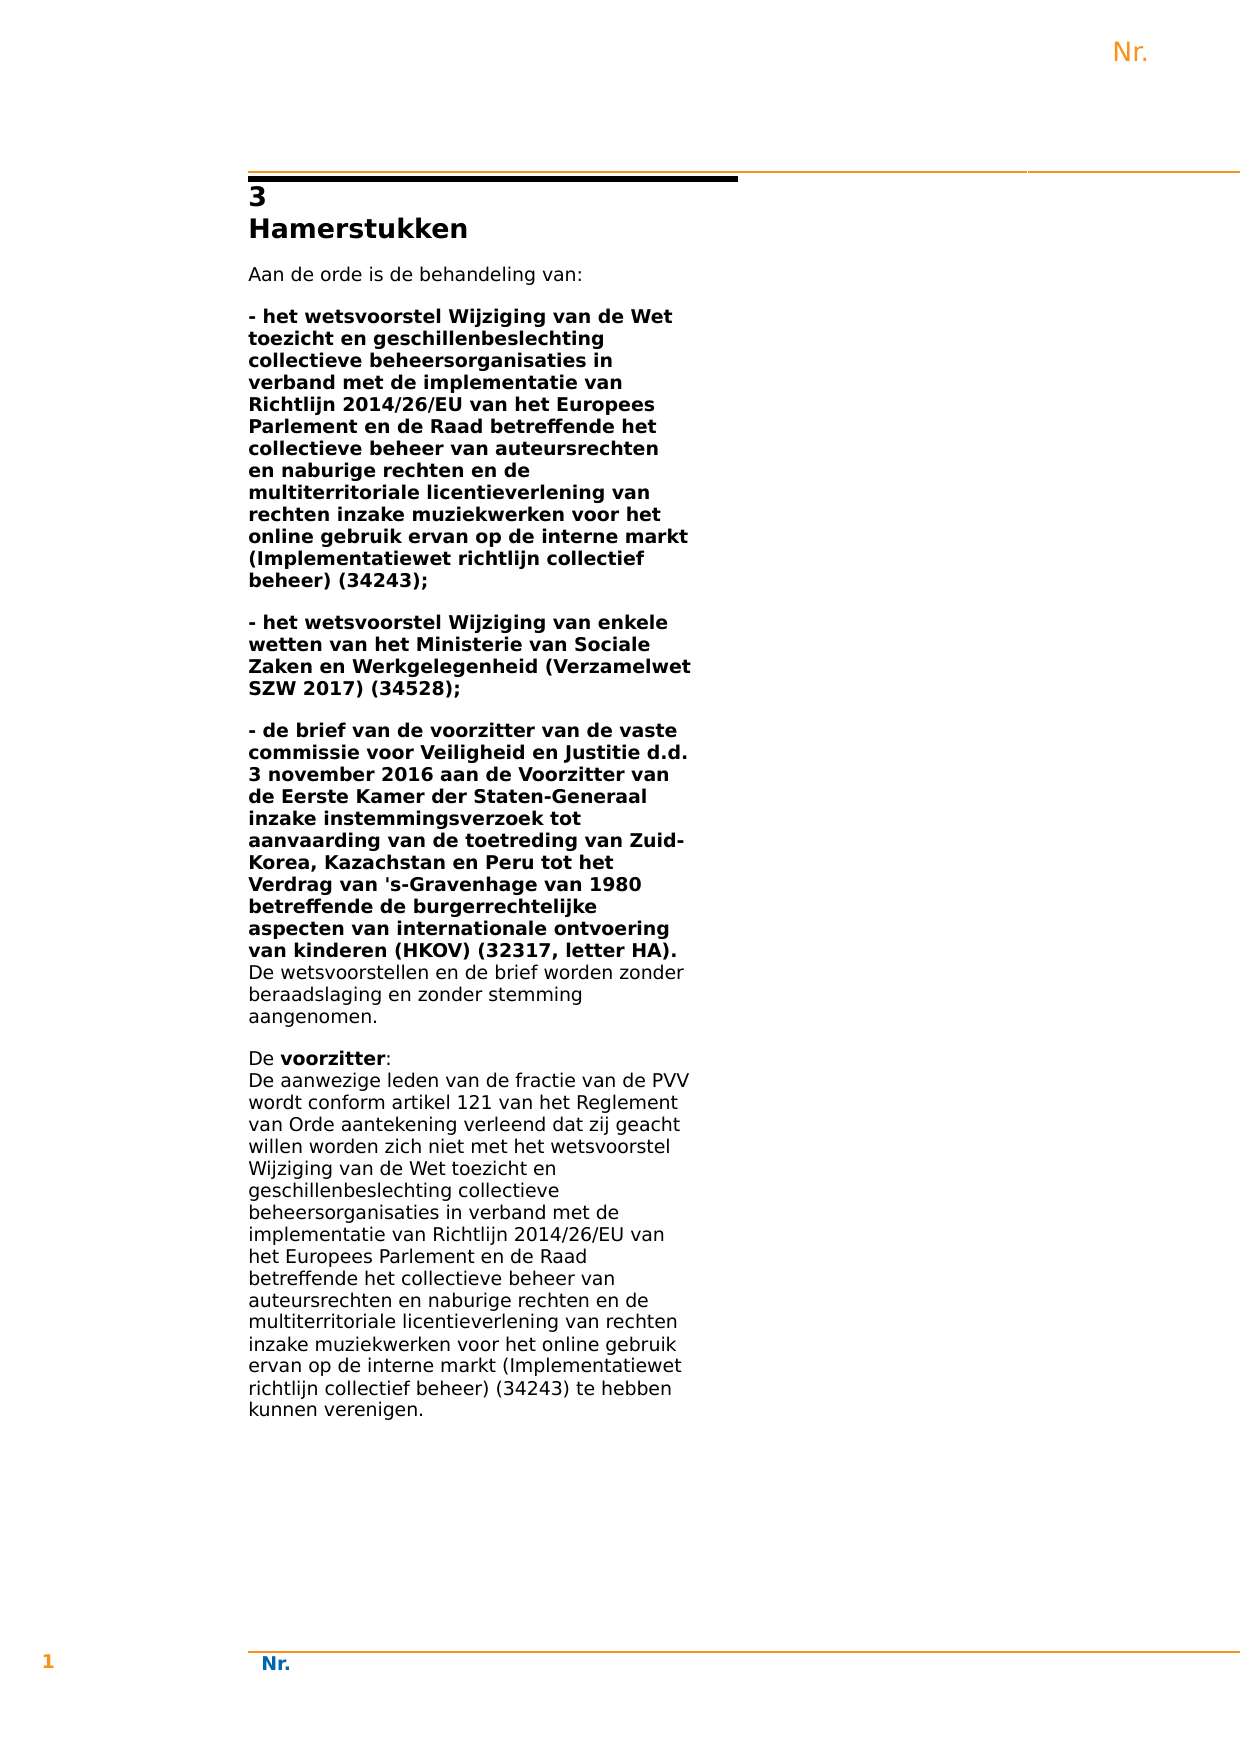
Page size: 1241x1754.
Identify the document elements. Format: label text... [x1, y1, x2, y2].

title 3 Hamerstukken [248, 182, 691, 244]
text De aanwezige leden van de fractie van de PVV wordt conform artikel 121 van het Reglement van Orde aantekening verleend dat zij geacht willen worden zich niet met het wetsvoorstel Wijziging van de Wet toezicht en geschillenbeslechting collectieve beheersorganisaties in verband met de implementatie van Richtlijn 2014/26/EU van het Europees Parlement en de Raad betreffende het collectieve beheer van auteursrechten en naburige rechten en de multiterritoriale licentieverlening van rechten inzake muziekwerken voor het online gebruik ervan op de interne markt (Implementatiewet richtlijn collectief beheer) (34243) te hebben kunnen verenigen. [248, 1070, 691, 1421]
text - het wetsvoorstel Wijziging van de Wet toezicht en geschillenbeslechting collectieve beheersorganisaties in verband met de implementatie van Richtlijn 2014/26/EU van het Europees Parlement en de Raad betreffende het collectieve beheer van auteursrechten en naburige rechten en de multiterritoriale licentieverlening van rechten inzake muziekwerken voor het online gebruik ervan op de interne markt (Implementatiewet richtlijn collectief beheer) (34243); [248, 306, 691, 592]
text - het wetsvoorstel Wijziging van enkele wetten van het Ministerie van Sociale Zaken en Werkgelegenheid (Verzamelwet SZW 2017) (34528); [248, 612, 691, 700]
text De voorzitter: [248, 1048, 691, 1070]
text - de brief van de voorzitter van de vaste commissie voor Veiligheid en Justitie d.d. 3 november 2016 aan de Voorzitter van de Eerste Kamer der Staten-Generaal inzake instemmingsverzoek tot aanvaarding van de toetreding van Zuid-Korea, Kazachstan en Peru tot het Verdrag van 's-Gravenhage van 1980 betreffende de burgerrechtelijke aspecten van internationale ontvoering van kinderen (HKOV) (32317, letter HA). [248, 720, 691, 962]
text De wetsvoorstellen en de brief worden zonder beraadslaging en zonder stemming aangenomen. [248, 962, 691, 1028]
text Aan de orde is de behandeling van: [248, 264, 691, 286]
